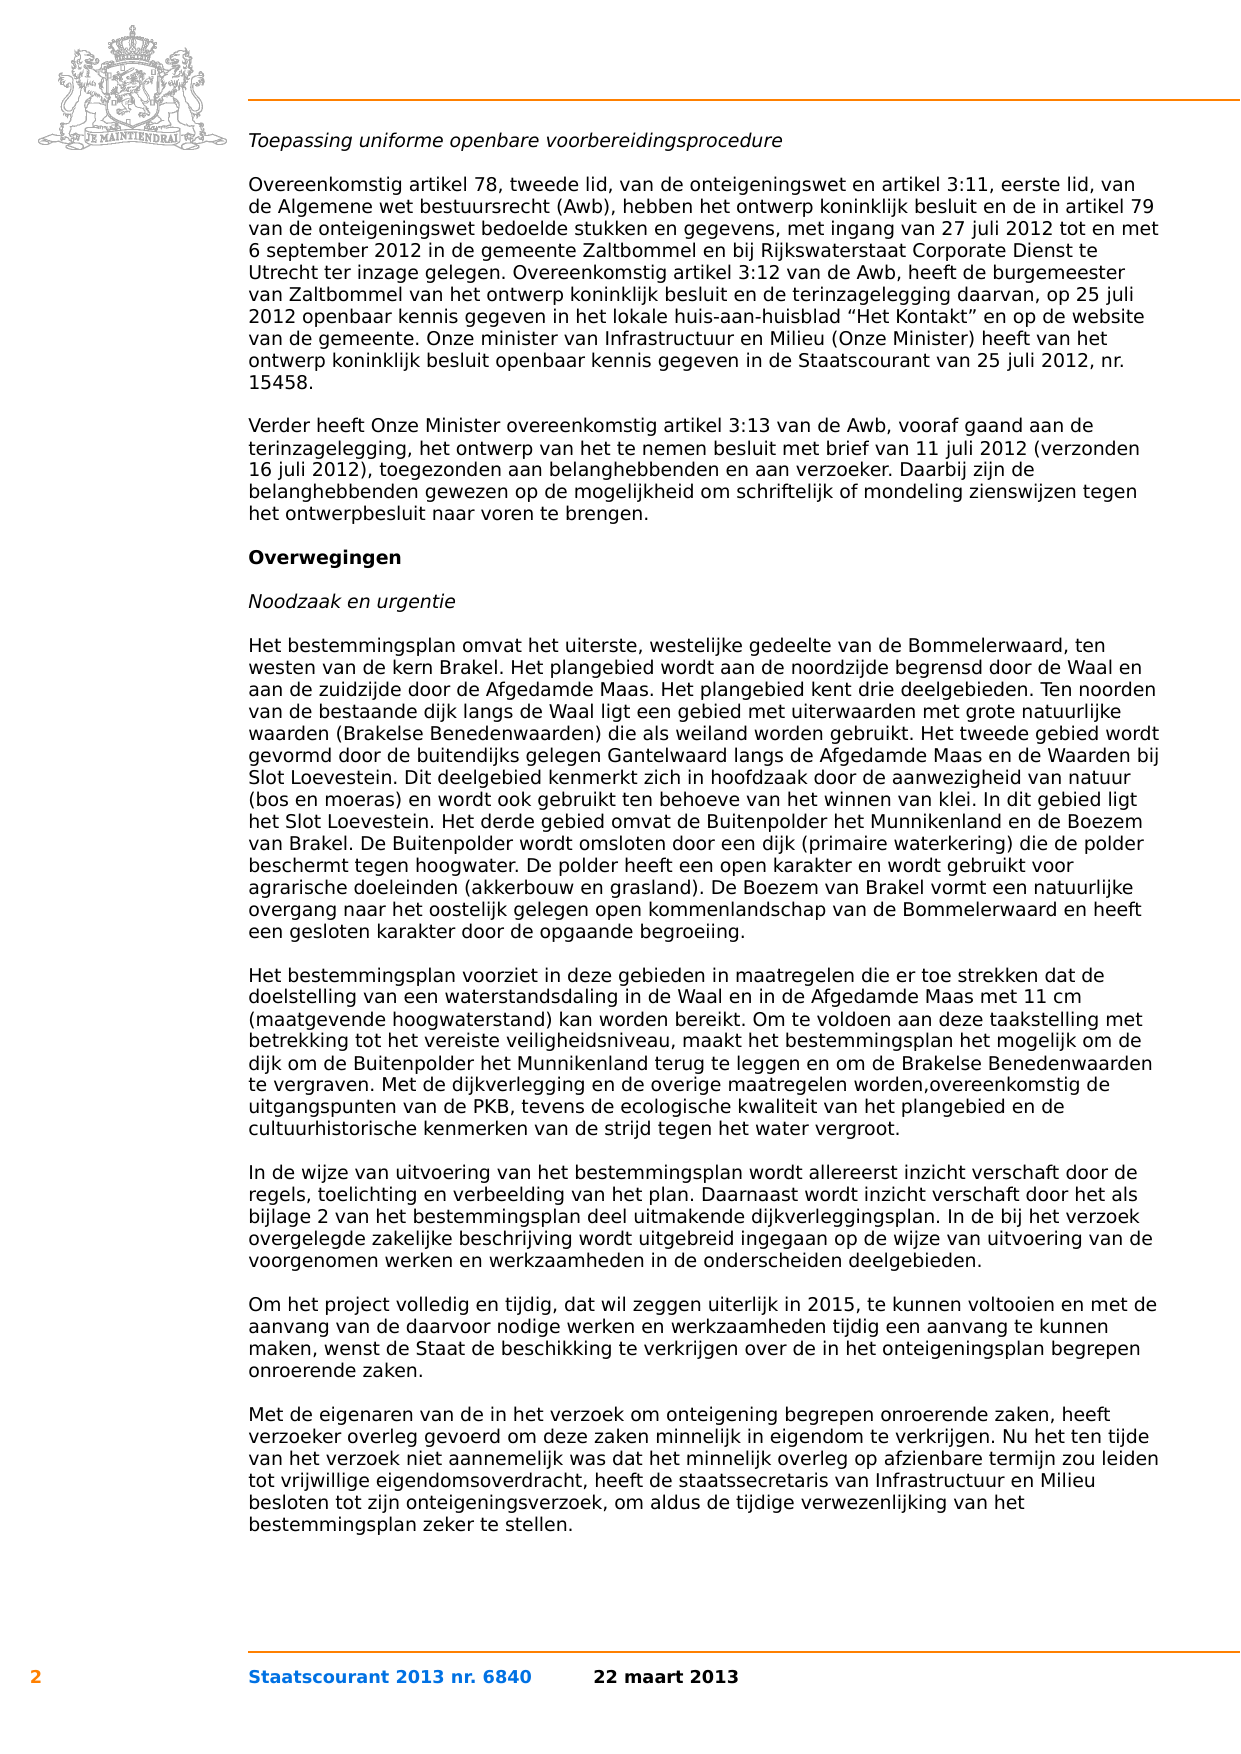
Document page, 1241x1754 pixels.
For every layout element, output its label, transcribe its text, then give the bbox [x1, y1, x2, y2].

text Het bestemmingsplan omvat het uiterste, westelijke gedeelte van de Bommelerwaard, ten westen van de kern Brakel. Het plangebied wordt aan de noordzijde begrensd door de Waal en aan de zuidzijde door de Afgedamde Maas. Het plangebied kent drie deelgebieden. Ten noorden van de bestaande dijk langs de Waal ligt een gebied met uiterwaarden met grote natuurlijke waarden (Brakelse Benedenwaarden) die als weiland worden gebruikt. Het tweede gebied wordt gevormd door de buitendijks gelegen Gantelwaard langs de Afgedamde Maas en de Waarden bij Slot Loevestein. Dit deelgebied kenmerkt zich in hoofdzaak door de aanwezigheid van natuur (bos en moeras) en wordt ook gebruikt ten behoeve van het winnen van klei. In dit gebied ligt het Slot Loevestein. Het derde gebied omvat de Buitenpolder het Munnikenland en de Boezem van Brakel. De Buitenpolder wordt omsloten door een dijk (primaire waterkering) die de polder beschermt tegen hoogwater. De polder heeft een open karakter en wordt gebruikt voor agrarische doeleinden (akkerbouw en grasland). De Boezem van Brakel vormt een natuurlijke overgang naar het oostelijk gelegen open kommenlandschap van de Bommelerwaard en heeft een gesloten karakter door de opgaande begroeiing. [248, 635, 1163, 943]
subtitle Toepassing uniforme openbare voorbereidingsprocedure [248, 130, 1163, 152]
subtitle Noodzaak en urgentie [248, 591, 1163, 613]
text In de wijze van uitvoering van het bestemmingsplan wordt allereerst inzicht verschaft door de regels, toelichting en verbeelding van het plan. Daarnaast wordt inzicht verschaft door het als bijlage 2 van het bestemmingsplan deel uitmakende dijkverleggingsplan. In de bij het verzoek overgelegde zakelijke beschrijving wordt uitgebreid ingegaan op de wijze van uitvoering van de voorgenomen werken en werkzaamheden in de onderscheiden deelgebieden. [248, 1162, 1163, 1272]
text Met de eigenaren van de in het verzoek om onteigening begrepen onroerende zaken, heeft verzoeker overleg gevoerd om deze zaken minnelijk in eigendom te verkrijgen. Nu het ten tijde van het verzoek niet aannemelijk was dat het minnelijk overleg op afzienbare termijn zou leiden tot vrijwillige eigendomsoverdracht, heeft de staatssecretaris van Infrastructuur en Milieu besloten tot zijn onteigeningsverzoek, om aldus de tijdige verwezenlijking van het bestemmingsplan zeker te stellen. [248, 1404, 1163, 1536]
text Om het project volledig en tijdig, dat wil zeggen uiterlijk in 2015, te kunnen voltooien en met de aanvang van de daarvoor nodige werken en werkzaamheden tijdig een aanvang te kunnen maken, wenst de Staat de beschikking te verkrijgen over de in het onteigeningsplan begrepen onroerende zaken. [248, 1294, 1163, 1382]
picture [38, 25, 227, 150]
text Overeenkomstig artikel 78, tweede lid, van de onteigeningswet en artikel 3:11, eerste lid, van de Algemene wet bestuursrecht (Awb), hebben het ontwerp koninklijk besluit en de in artikel 79 van de onteigeningswet bedoelde stukken en gegevens, met ingang van 27 juli 2012 tot en met 6 september 2012 in de gemeente Zaltbommel en bij Rijkswaterstaat Corporate Dienst te Utrecht ter inzage gelegen. Overeenkomstig artikel 3:12 van de Awb, heeft de burgemeester van Zaltbommel van het ontwerp koninklijk besluit en de terinzagelegging daarvan, op 25 juli 2012 openbaar kennis gegeven in het lokale huis-aan-huisblad “Het Kontakt” en op de website van de gemeente. Onze minister van Infrastructuur en Milieu (Onze Minister) heeft van het ontwerp koninklijk besluit openbaar kennis gegeven in de Staatscourant van 25 juli 2012, nr. 15458. [248, 174, 1163, 393]
text Het bestemmingsplan voorziet in deze gebieden in maatregelen die er toe strekken dat de doelstelling van een waterstandsdaling in de Waal en in de Afgedamde Maas met 11 cm (maatgevende hoogwaterstand) kan worden bereikt. Om te voldoen aan deze taakstelling met betrekking tot het vereiste veiligheidsniveau, maakt het bestemmingsplan het mogelijk om de dijk om de Buitenpolder het Munnikenland terug te leggen en om de Brakelse Benedenwaarden te vergraven. Met de dijkverlegging en de overige maatregelen worden,overeenkomstig de uitgangspunten van de PKB, tevens de ecologische kwaliteit van het plangebied en de cultuurhistorische kenmerken van de strijd tegen het water vergroot. [248, 964, 1163, 1140]
text Verder heeft Onze Minister overeenkomstig artikel 3:13 van de Awb, vooraf gaand aan de terinzagelegging, het ontwerp van het te nemen besluit met brief van 11 juli 2012 (verzonden 16 juli 2012), toegezonden aan belanghebbenden en aan verzoeker. Daarbij zijn de belanghebbenden gewezen op de mogelijkheid om schriftelijk of mondeling zienswijzen tegen het ontwerpbesluit naar voren te brengen. [248, 415, 1163, 525]
subtitle Overwegingen [248, 547, 1163, 569]
